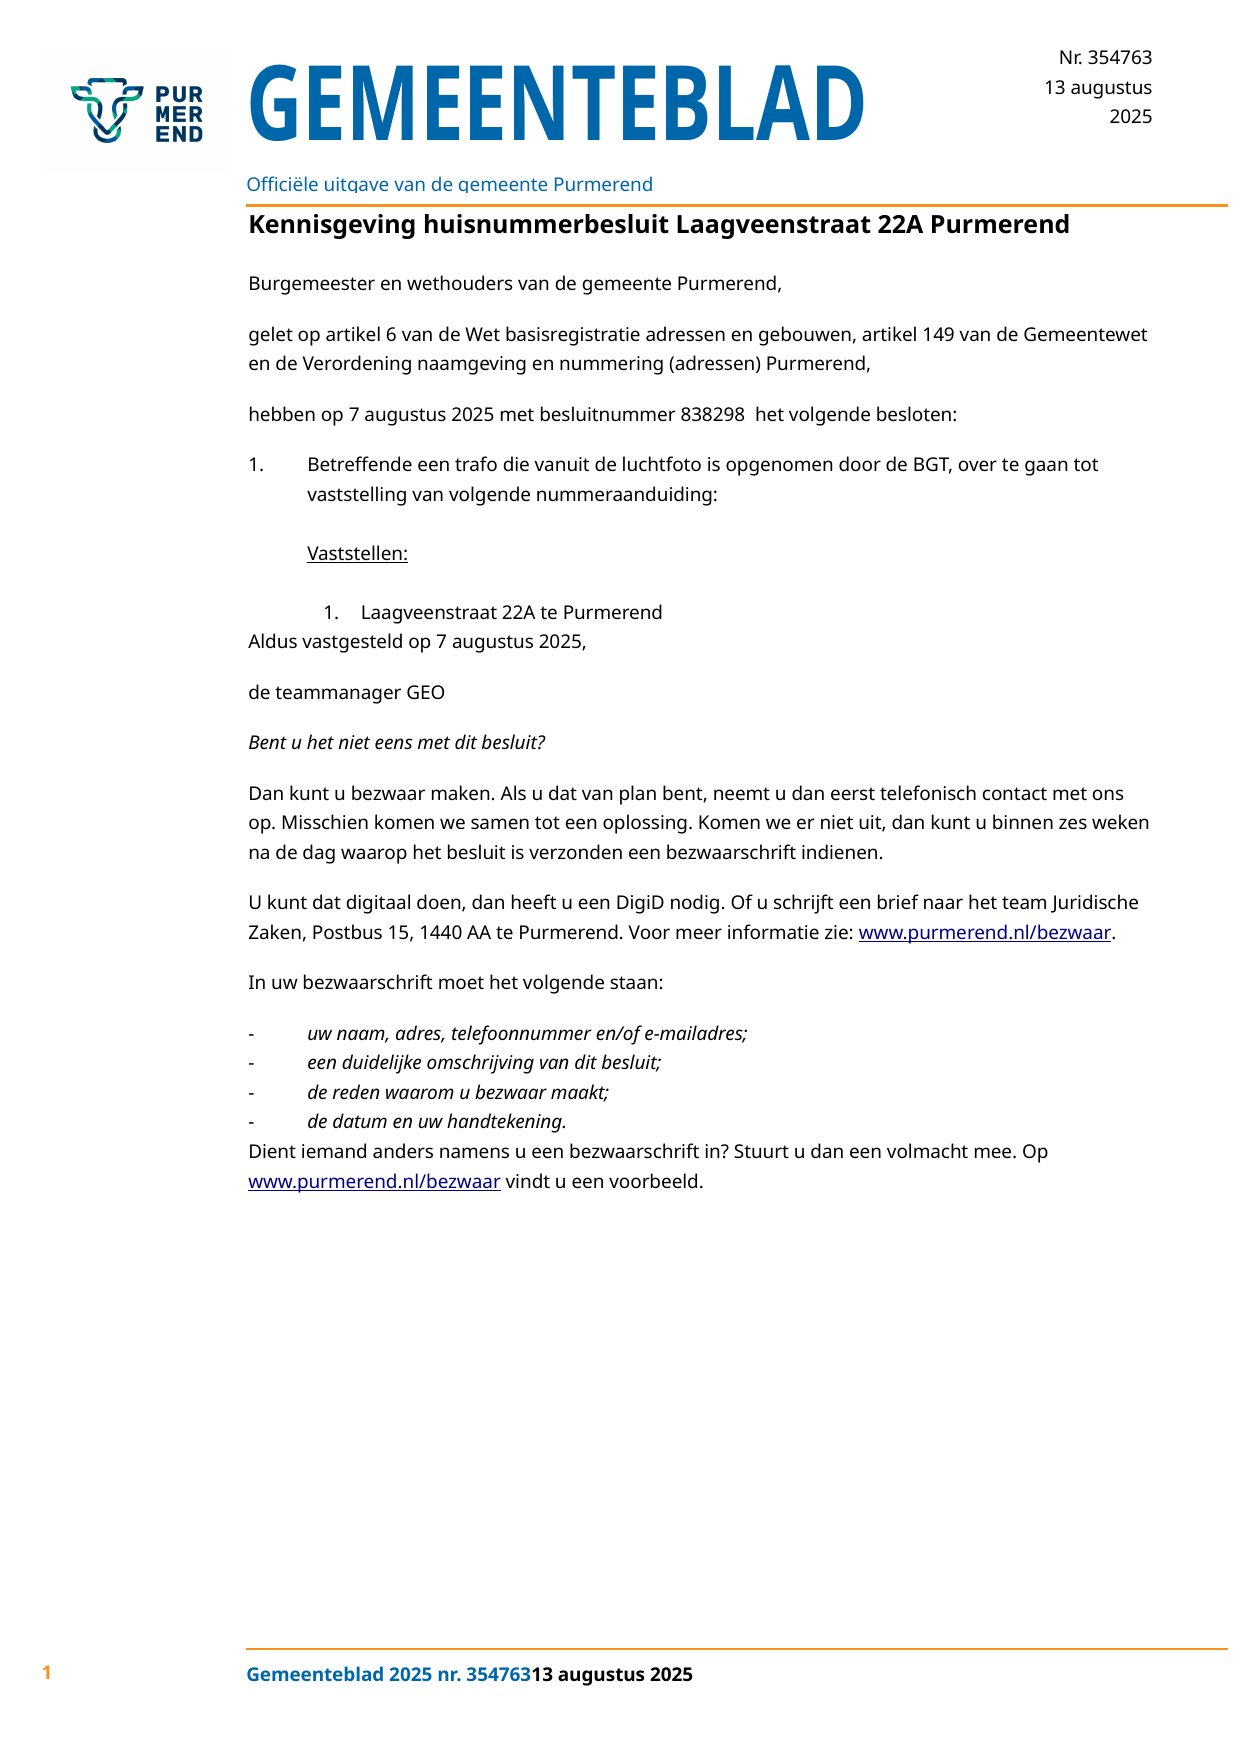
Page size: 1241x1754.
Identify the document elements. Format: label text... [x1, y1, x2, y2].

list uw naam, adres, telefoonnummer en/of e-mailadres; [248, 1020, 1152, 1046]
picture [41, 47, 231, 172]
text de teammanager GEO [248, 679, 1152, 705]
text gelet op artikel 6 van de Wet basisregistratie adressen en gebouwen, artikel 149 van de Gemeentewet en de Verordening naamgeving en nummering (adressen) Purmerend, [248, 321, 1152, 376]
text In uw bezwaarschrift moet het volgende staan: [248, 969, 1152, 995]
list Betreffende een trafo die vanuit de luchtfoto is opgenomen door de BGT, over te gaan tot vaststelling van volgende nummeraanduiding: [248, 451, 1152, 506]
text hebben op 7 augustus 2025 met besluitnummer 838298 het volgende besloten: [248, 401, 1152, 426]
text Kennisgeving huisnummerbesluit Laagveenstraat 22A Purmerend [248, 207, 1152, 241]
text Bent u het niet eens met dit besluit? [248, 729, 1152, 755]
text Dient iemand anders namens u een bezwaarschrift in? Stuurt u dan een volmacht mee. Op www.purmerend.nl/bezwaar vindt u een voorbeeld. [248, 1138, 1152, 1193]
text Burgemeester en wethouders van de gemeente Purmerend, [248, 270, 1152, 296]
text Dan kunt u bezwaar maken. Als u dat van plan bent, neemt u dan eerst telefonisch contact met ons op. Misschien komen we samen tot een oplossing. Komen we er niet uit, dan kunt u binnen zes weken na de dag waarop het besluit is verzonden een bezwaarschrift indienen. [248, 780, 1152, 865]
list een duidelijke omschrijving van dit besluit; [248, 1049, 1152, 1075]
list de reden waarom u bezwaar maakt; [248, 1079, 1152, 1105]
text U kunt dat digitaal doen, dan heeft u een DigiD nodig. Of u schrijft een brief naar het team Juridische Zaken, Postbus 15, 1440 AA te Purmerend. Voor meer informatie zie: www.purmerend.nl/bezwaar. [248, 889, 1152, 945]
list Laagveenstraat 22A te Purmerend [323, 599, 1152, 625]
list de datum en uw handtekening. [248, 1109, 1152, 1134]
text Aldus vastgesteld op 7 augustus 2025, [248, 629, 1152, 654]
list Vaststellen: [248, 540, 1152, 566]
